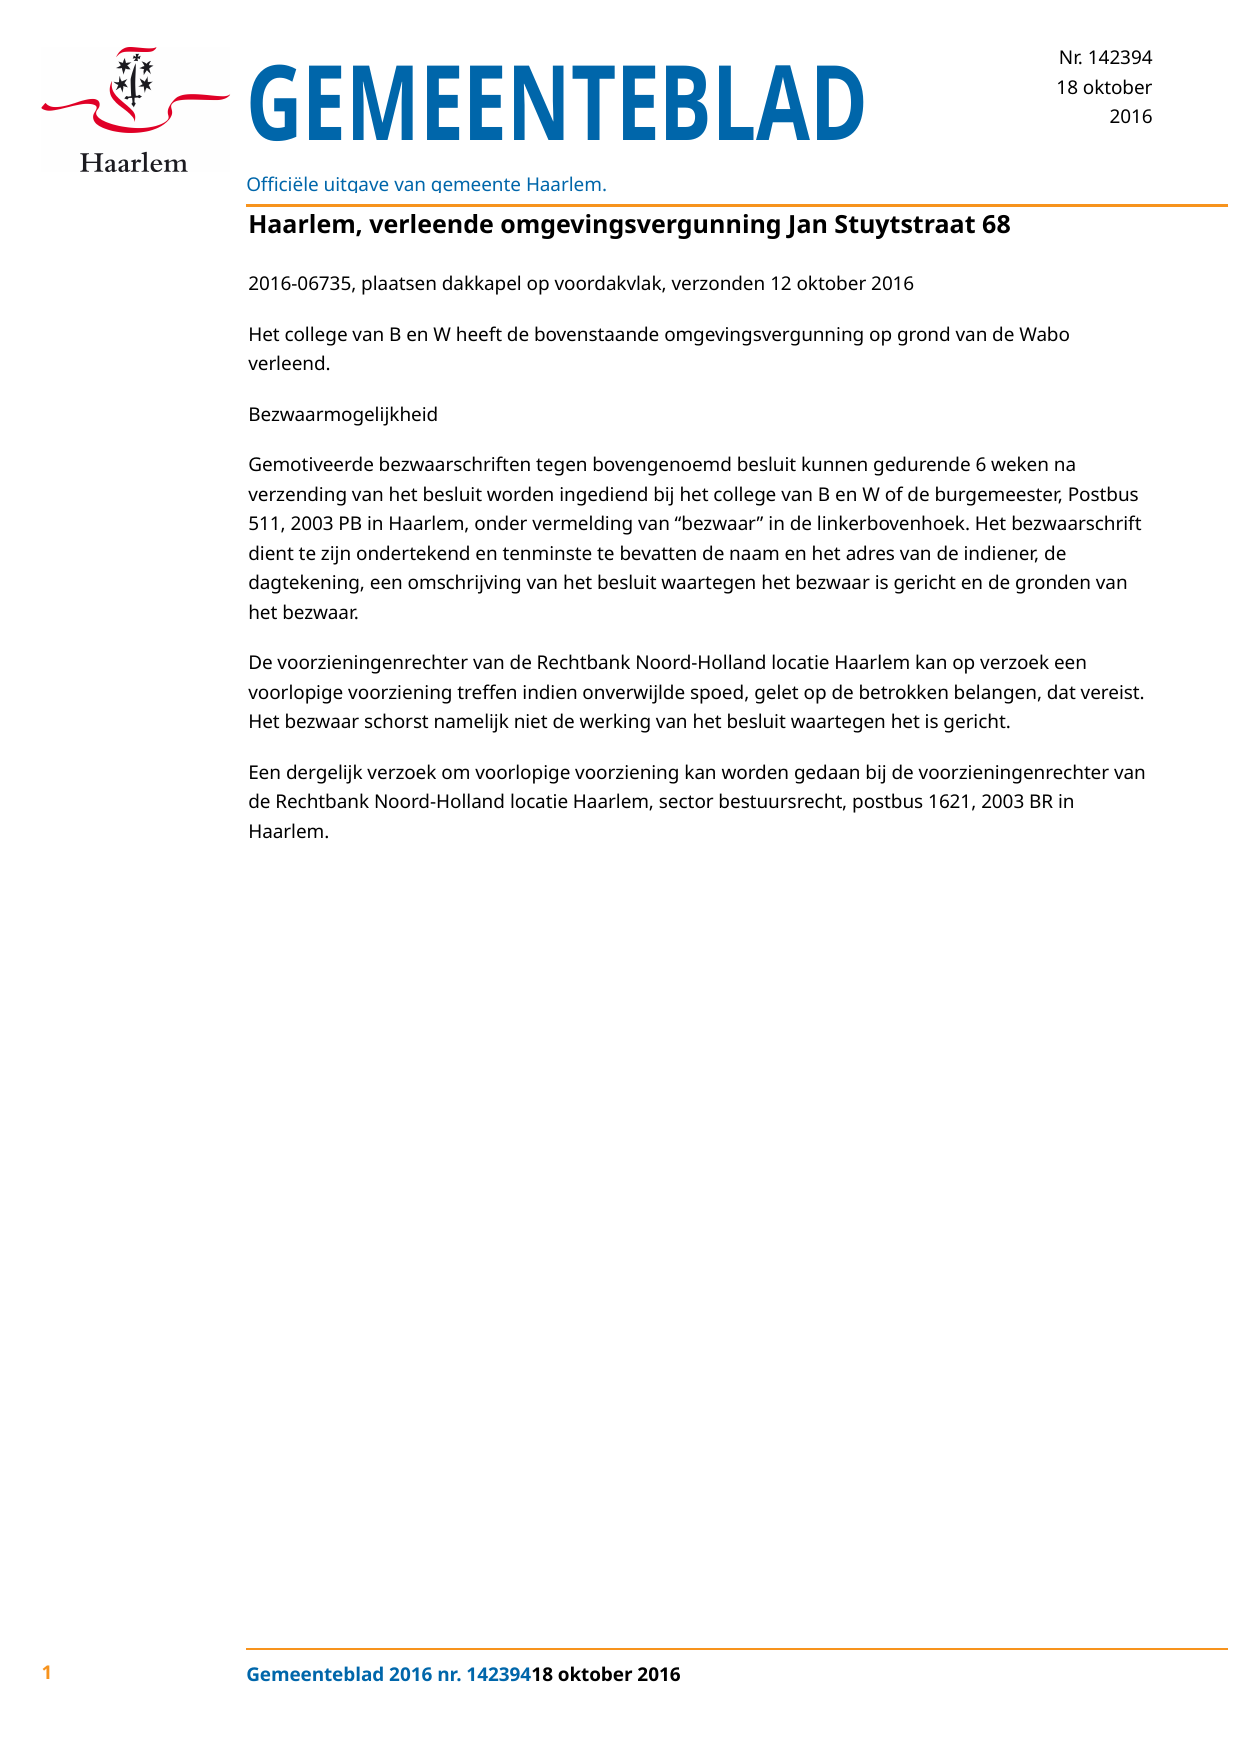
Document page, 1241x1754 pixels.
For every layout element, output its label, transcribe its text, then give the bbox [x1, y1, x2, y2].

picture [41, 47, 231, 172]
text Een dergelijk verzoek om voorlopige voorziening kan worden gedaan bij de voorzieningenrechter van de Rechtbank Noord-Holland locatie Haarlem, sector bestuursrecht, postbus 1621, 2003 BR in Haarlem. [248, 759, 1152, 844]
text De voorzieningenrechter van de Rechtbank Noord-Holland locatie Haarlem kan op verzoek een voorlopige voorziening treffen indien onverwijlde spoed, gelet op de betrokken belangen, dat vereist. Het bezwaar schorst namelijk niet de werking van het besluit waartegen het is gericht. [248, 649, 1152, 734]
text Bezwaarmogelijkheid [248, 401, 1152, 426]
text Haarlem, verleende omgevingsvergunning Jan Stuytstraat 68 [248, 207, 1152, 241]
text 2016-06735, plaatsen dakkapel op voordakvlak, verzonden 12 oktober 2016 [248, 270, 1152, 296]
text Gemotiveerde bezwaarschriften tegen bovengenoemd besluit kunnen gedurende 6 weken na verzending van het besluit worden ingediend bij het college van B en W of de burgemeester, Postbus 511, 2003 PB in Haarlem, onder vermelding van “bezwaar” in de linkerbovenhoek. Het bezwaarschrift dient te zijn ondertekend en tenminste te bevatten de naam en het adres van de indiener, de dagtekening, een omschrijving van het besluit waartegen het bezwaar is gericht en de gronden van het bezwaar. [248, 451, 1152, 625]
text Het college van B en W heeft de bovenstaande omgevingsvergunning op grond van de Wabo verleend. [248, 321, 1152, 376]
